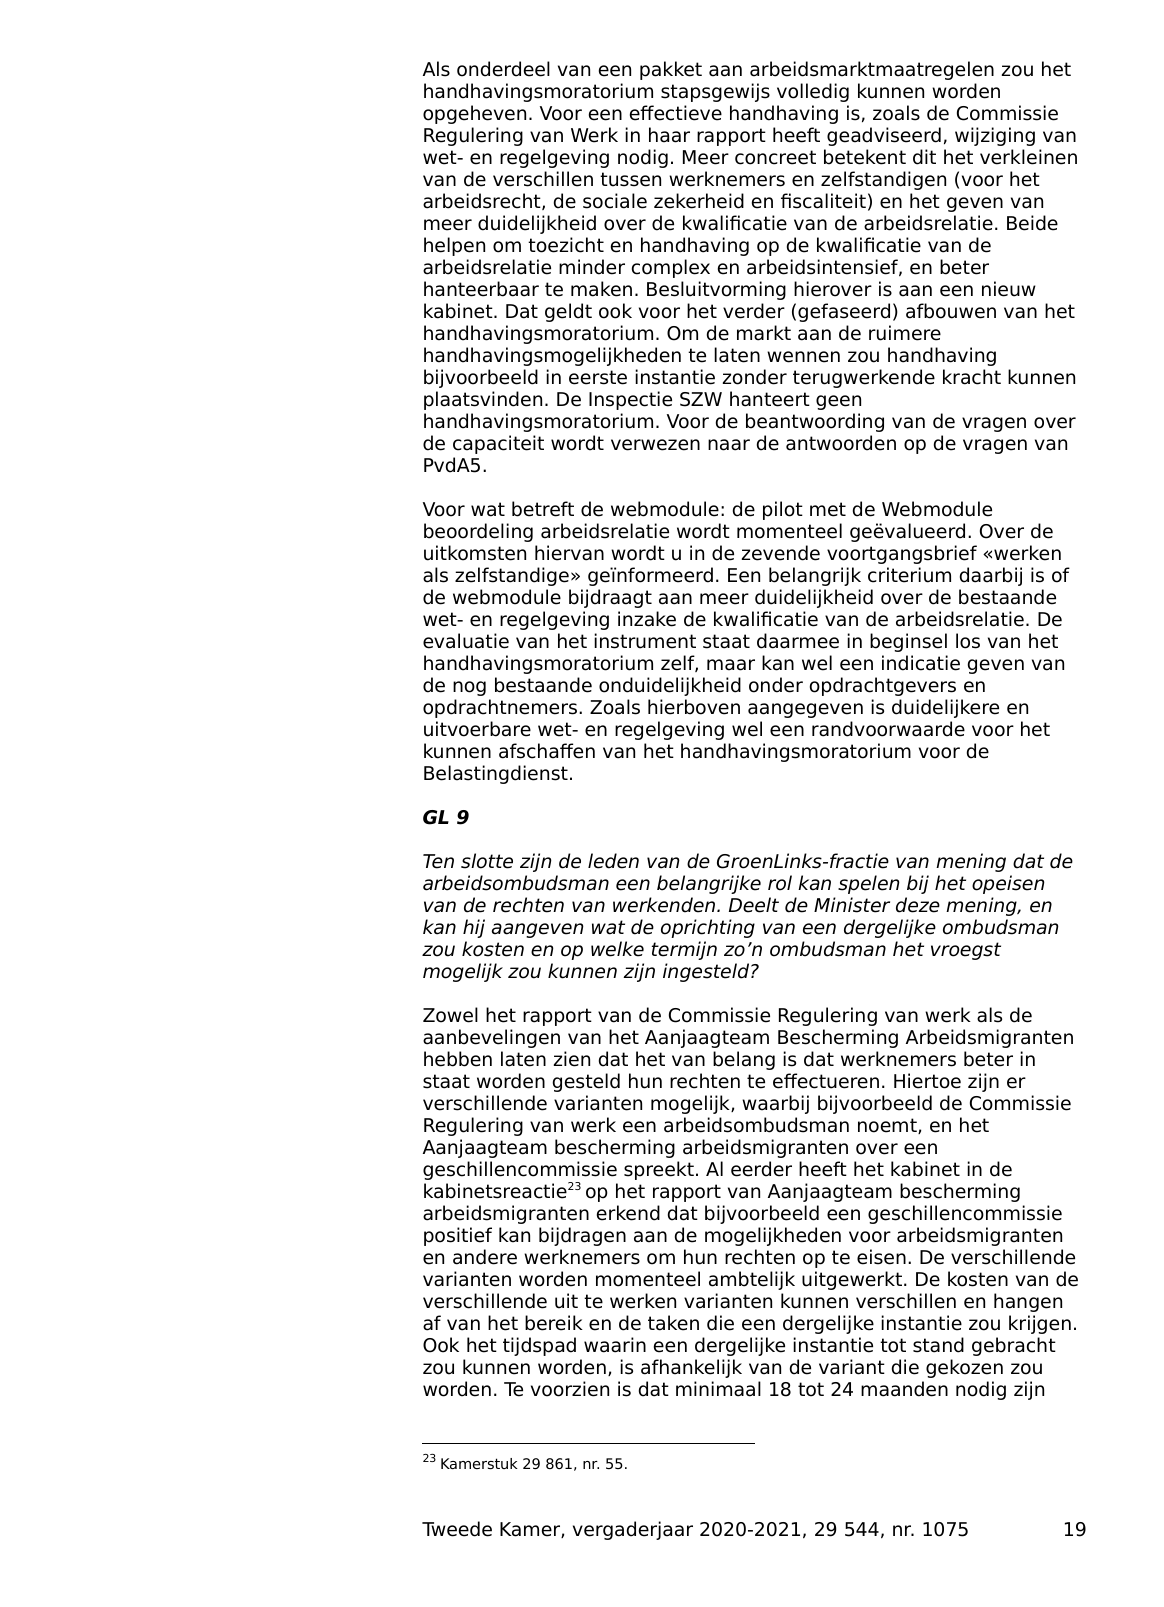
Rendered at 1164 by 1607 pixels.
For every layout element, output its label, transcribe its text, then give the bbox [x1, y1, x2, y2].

text Ten slotte zijn de leden van de GroenLinks-fractie van mening dat de arbeidsombudsman een belangrijke rol kan spelen bij het opeisen van de rechten van werkenden. Deelt de Minister deze mening, en kan hij aangeven wat de oprichting van een dergelijke ombudsman zou kosten en op welke termijn zo’n ombudsman het vroegst mogelijk zou kunnen zijn ingesteld? [422, 851, 1087, 983]
text Als onderdeel van een pakket aan arbeidsmarktmaatregelen zou het handhavingsmoratorium stapsgewijs volledig kunnen worden opgeheven. Voor een effectieve handhaving is, zoals de Commissie Regulering van Werk in haar rapport heeft geadviseerd, wijziging van wet- en regelgeving nodig. Meer concreet betekent dit het verkleinen van de verschillen tussen werknemers en zelfstandigen (voor het arbeidsrecht, de sociale zekerheid en fiscaliteit) en het geven van meer duidelijkheid over de kwalificatie van de arbeidsrelatie. Beide helpen om toezicht en handhaving op de kwalificatie van de arbeidsrelatie minder complex en arbeidsintensief, en beter hanteerbaar te maken. Besluitvorming hierover is aan een nieuw kabinet. Dat geldt ook voor het verder (gefaseerd) afbouwen van het handhavingsmoratorium. Om de markt aan de ruimere handhavingsmogelijkheden te laten wennen zou handhaving bijvoorbeeld in eerste instantie zonder terugwerkende kracht kunnen plaatsvinden. De Inspectie SZW hanteert geen handhavingsmoratorium. Voor de beantwoording van de vragen over de capaciteit wordt verwezen naar de antwoorden op de vragen van PvdA5. [422, 59, 1087, 477]
subtitle GL 9 [422, 807, 1087, 829]
text Voor wat betreft de webmodule: de pilot met de Webmodule beoordeling arbeidsrelatie wordt momenteel geëvalueerd. Over de uitkomsten hiervan wordt u in de zevende voortgangsbrief «werken als zelfstandige» geïnformeerd. Een belangrijk criterium daarbij is of de webmodule bijdraagt aan meer duidelijkheid over de bestaande wet- en regelgeving inzake de kwalificatie van de arbeidsrelatie. De evaluatie van het instrument staat daarmee in beginsel los van het handhavingsmoratorium zelf, maar kan wel een indicatie geven van de nog bestaande onduidelijkheid onder opdrachtgevers en opdrachtnemers. Zoals hierboven aangegeven is duidelijkere en uitvoerbare wet- en regelgeving wel een randvoorwaarde voor het kunnen afschaffen van het handhavingsmoratorium voor de Belastingdienst. [422, 499, 1087, 784]
text Kamerstuk 29 861, nr. 55. [422, 1452, 1087, 1474]
text Zowel het rapport van de Commissie Regulering van werk als de aanbevelingen van het Aanjaagteam Bescherming Arbeidsmigranten hebben laten zien dat het van belang is dat werknemers beter in staat worden gesteld hun rechten te effectueren. Hiertoe zijn er verschillende varianten mogelijk, waarbij bijvoorbeeld de Commissie Regulering van werk een arbeidsombudsman noemt, en het Aanjaagteam bescherming arbeidsmigranten over een geschillencommissie spreekt. Al eerder heeft het kabinet in de kabinetsreactieop het rapport van Aanjaagteam bescherming arbeidsmigranten erkend dat bijvoorbeeld een geschillencommissie positief kan bijdragen aan de mogelijkheden voor arbeidsmigranten en andere werknemers om hun rechten op te eisen. De verschillende varianten worden momenteel ambtelijk uitgewerkt. De kosten van de verschillende uit te werken varianten kunnen verschillen en hangen af van het bereik en de taken die een dergelijke instantie zou krijgen. Ook het tijdspad waarin een dergelijke instantie tot stand gebracht zou kunnen worden, is afhankelijk van de variant die gekozen zou worden. Te voorzien is dat minimaal 18 tot 24 maanden nodig zijn [422, 1005, 1087, 1401]
